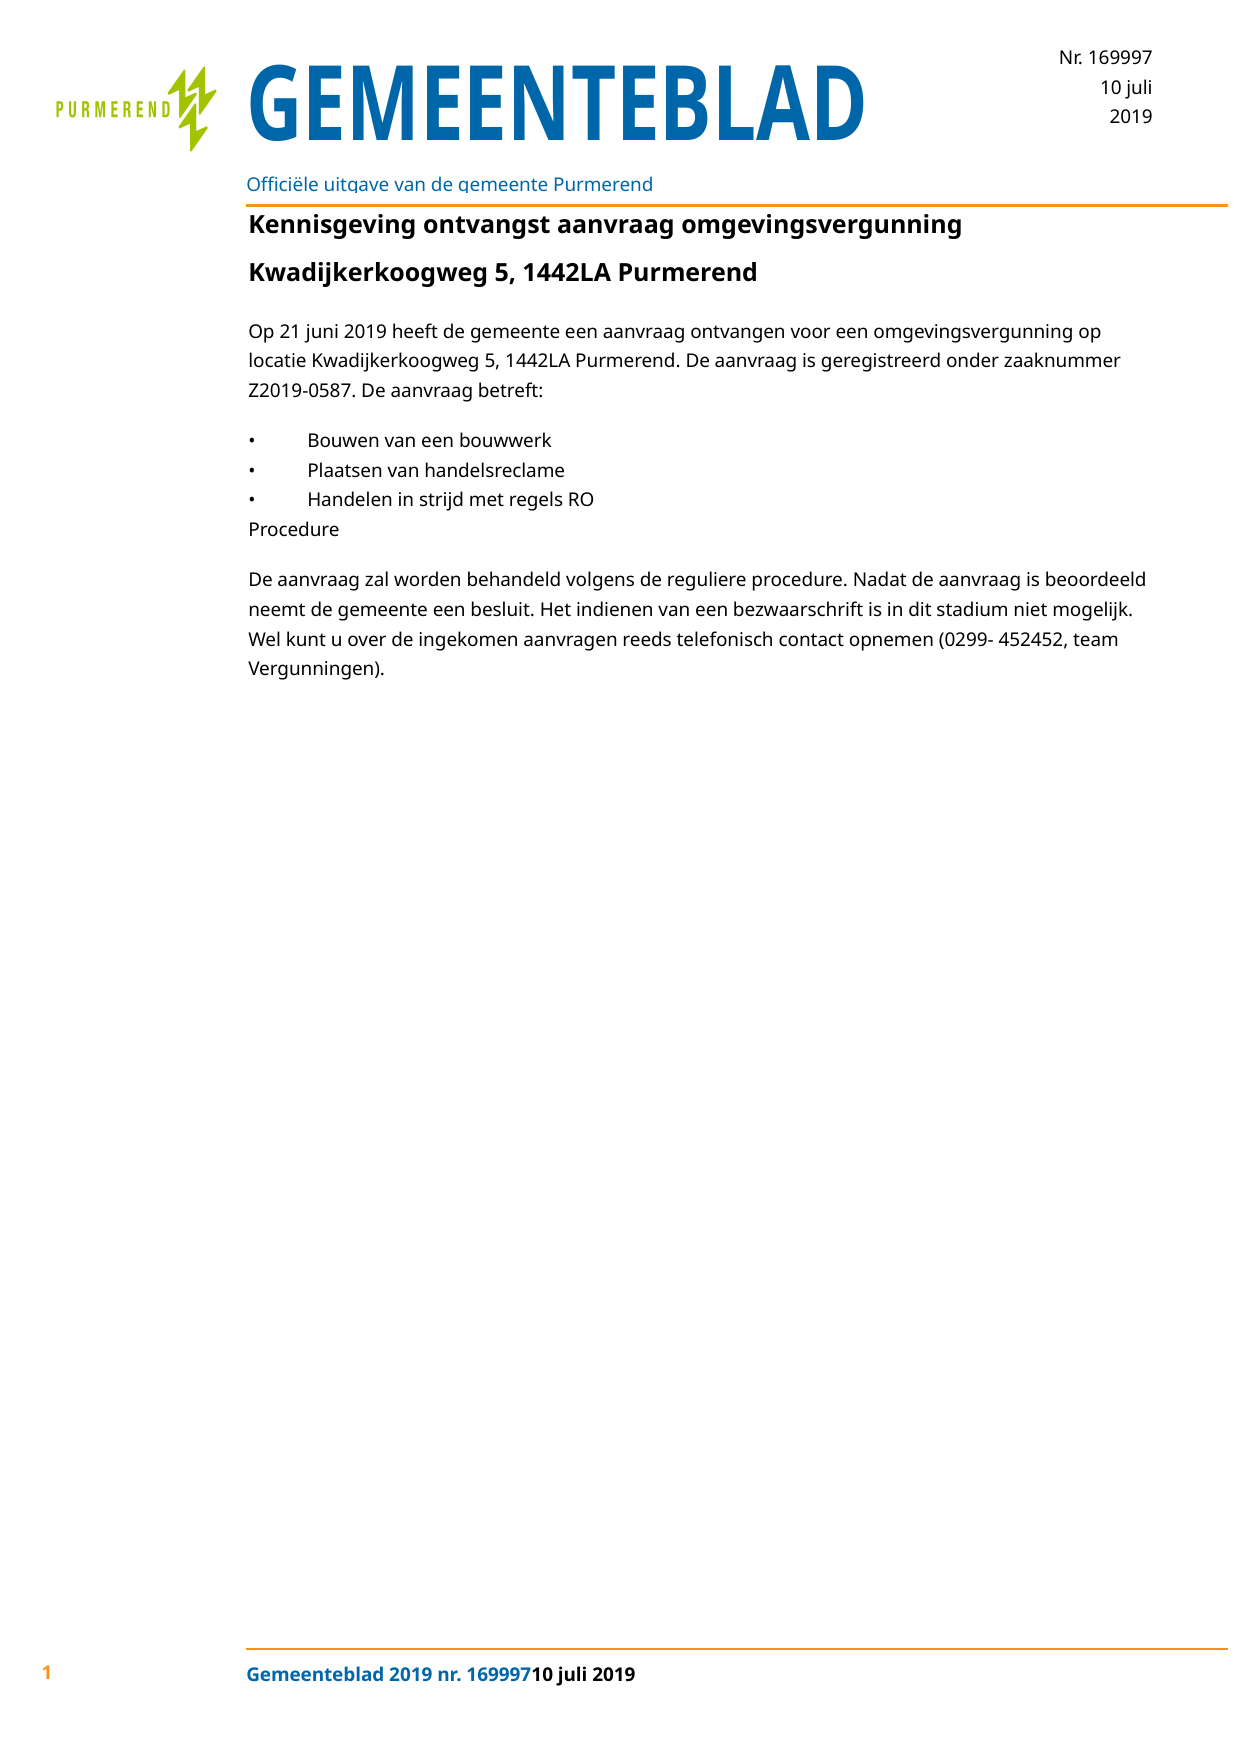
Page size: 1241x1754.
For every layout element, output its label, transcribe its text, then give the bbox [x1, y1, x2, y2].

text De aanvraag zal worden behandeld volgens de reguliere procedure. Nadat de aanvraag is beoordeeld neemt de gemeente een besluit. Het indienen van een bezwaarschrift is in dit stadium niet mogelijk. Wel kunt u over de ingekomen aanvragen reeds telefonisch contact opnemen (0299- 452452, team Vergunningen). [248, 567, 1152, 681]
text Kennisgeving ontvangst aanvraag omgevingsvergunning Kwadijkerkoogweg 5, 1442LA Purmerend [248, 207, 1152, 288]
text Procedure [248, 516, 1152, 542]
list Handelen in strijd met regels RO [248, 487, 1152, 512]
list Plaatsen van handelsreclame [248, 457, 1152, 483]
picture [41, 47, 231, 172]
text Op 21 juni 2019 heeft de gemeente een aanvraag ontvangen voor een omgevingsvergunning op locatie Kwadijkerkoogweg 5, 1442LA Purmerend. De aanvraag is geregistreerd onder zaaknummer Z2019-0587. De aanvraag betreft: [248, 318, 1152, 403]
list Bouwen van een bouwwerk [248, 427, 1152, 453]
